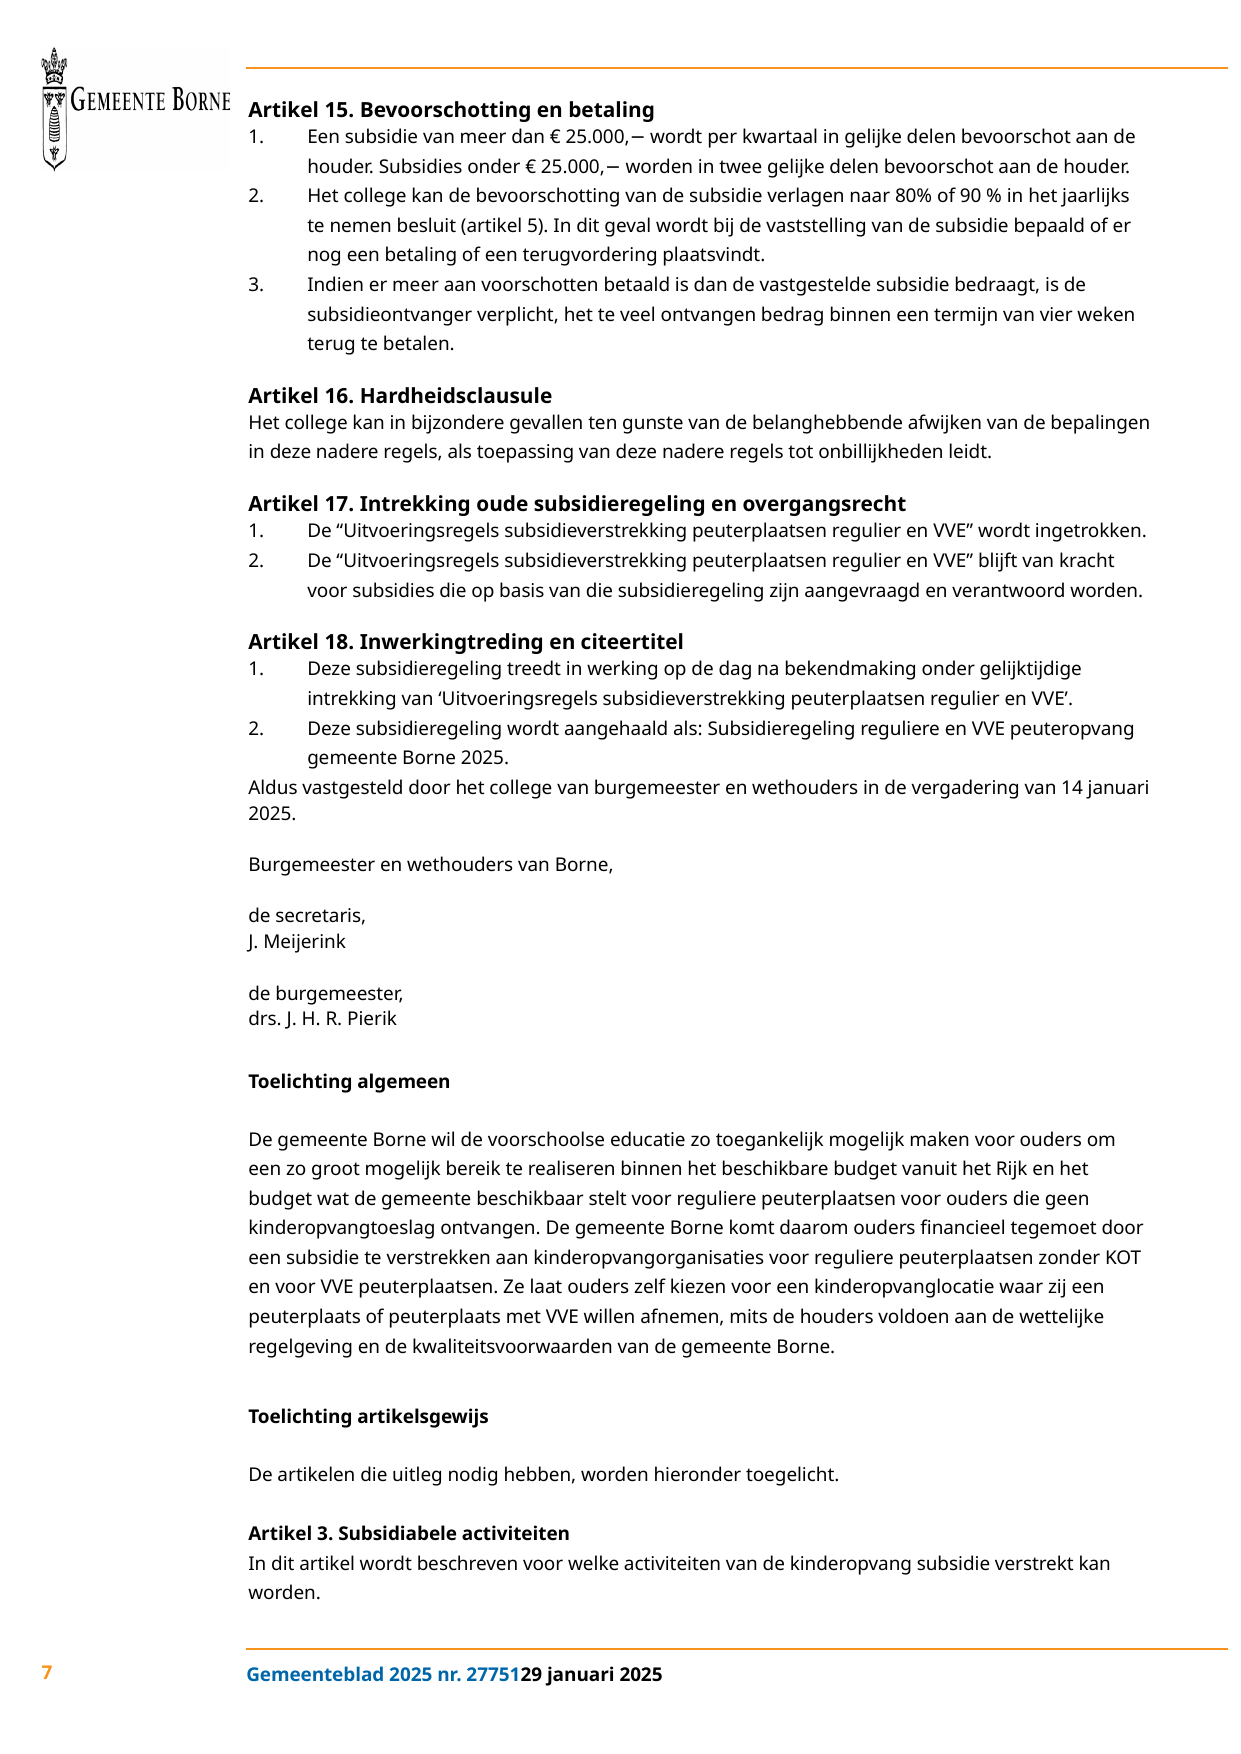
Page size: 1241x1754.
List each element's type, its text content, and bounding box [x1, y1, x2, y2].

list De “Uitvoeringsregels subsidieverstrekking peuterplaatsen regulier en VVE” wordt ingetrokken. [248, 518, 1152, 543]
text Artikel 3. Subsidiabele activiteiten [248, 1520, 1152, 1546]
text Artikel 16. Hardheidsclausule [248, 381, 1152, 409]
text J. Meijerink [248, 928, 1152, 954]
text Artikel 17. Intrekking oude subsidieregeling en overgangsrecht [248, 489, 1152, 518]
text Artikel 18. Inwerkingtreding en citeertitel [248, 627, 1152, 656]
text Toelichting algemeen [248, 1057, 1152, 1097]
text Toelichting artikelsgewijs [248, 1392, 1152, 1432]
list De “Uitvoeringsregels subsidieverstrekking peuterplaatsen regulier en VVE” blijft van kracht voor subsidies die op basis van die subsidieregeling zijn aangevraagd en verantwoord worden. [248, 547, 1152, 602]
text In dit artikel wordt beschreven voor welke activiteiten van de kinderopvang subsidie verstrekt kan worden. [248, 1550, 1152, 1605]
text De artikelen die uitleg nodig hebben, worden hieronder toegelicht. [248, 1461, 1152, 1487]
text Burgemeester en wethouders van Borne, [248, 851, 1152, 877]
list Deze subsidieregeling treedt in werking op de dag na bekendmaking onder gelijktijdige intrekking van ‘Uitvoeringsregels subsidieverstrekking peuterplaatsen regulier en VVE’. [248, 656, 1152, 711]
text Artikel 15. Bevoorschotting en betaling [248, 95, 1152, 123]
text drs. J. H. R. Pierik [248, 1006, 1152, 1031]
picture [41, 47, 231, 172]
list Het college kan de bevoorschotting van de subsidie verlagen naar 80% of 90 % in het jaarlijks te nemen besluit (artikel 5). In dit geval wordt bij de vaststelling van de subsidie bepaald of er nog een betaling of een terugvordering plaatsvindt. [248, 182, 1152, 267]
text Het college kan in bijzondere gevallen ten gunste van de belanghebbende afwijken van de bepalingen in deze nadere regels, als toepassing van deze nadere regels tot onbillijkheden leidt. [248, 409, 1152, 464]
text Aldus vastgesteld door het college van burgemeester en wethouders in de vergadering van 14 januari 2025. [248, 774, 1152, 825]
list Deze subsidieregeling wordt aangehaald als: Subsidieregeling reguliere en VVE peuteropvang gemeente Borne 2025. [248, 715, 1152, 770]
list Een subsidie van meer dan € 25.000,− wordt per kwartaal in gelijke delen bevoorschot aan de houder. Subsidies onder € 25.000,− worden in twee gelijke delen bevoorschot aan de houder. [248, 123, 1152, 178]
text de secretaris, [248, 903, 1152, 928]
text De gemeente Borne wil de voorschoolse educatie zo toegankelijk mogelijk maken voor ouders om een zo groot mogelijk bereik te realiseren binnen het beschikbare budget vanuit het Rijk en het budget wat de gemeente beschikbaar stelt voor reguliere peuterplaatsen voor ouders die geen kinderopvangtoeslag ontvangen. De gemeente Borne komt daarom ouders financieel tegemoet door een subsidie te verstrekken aan kinderopvangorganisaties voor reguliere peuterplaatsen zonder KOT en voor VVE peuterplaatsen. Ze laat ouders zelf kiezen voor een kinderopvanglocatie waar zij een peuterplaats of peuterplaats met VVE willen afnemen, mits de houders voldoen aan de wettelijke regelgeving en de kwaliteitsvoorwaarden van de gemeente Borne. [248, 1126, 1152, 1359]
text de burgemeester, [248, 980, 1152, 1006]
list Indien er meer aan voorschotten betaald is dan de vastgestelde subsidie bedraagt, is de subsidieontvanger verplicht, het te veel ontvangen bedrag binnen een termijn van vier weken terug te betalen. [248, 271, 1152, 356]
